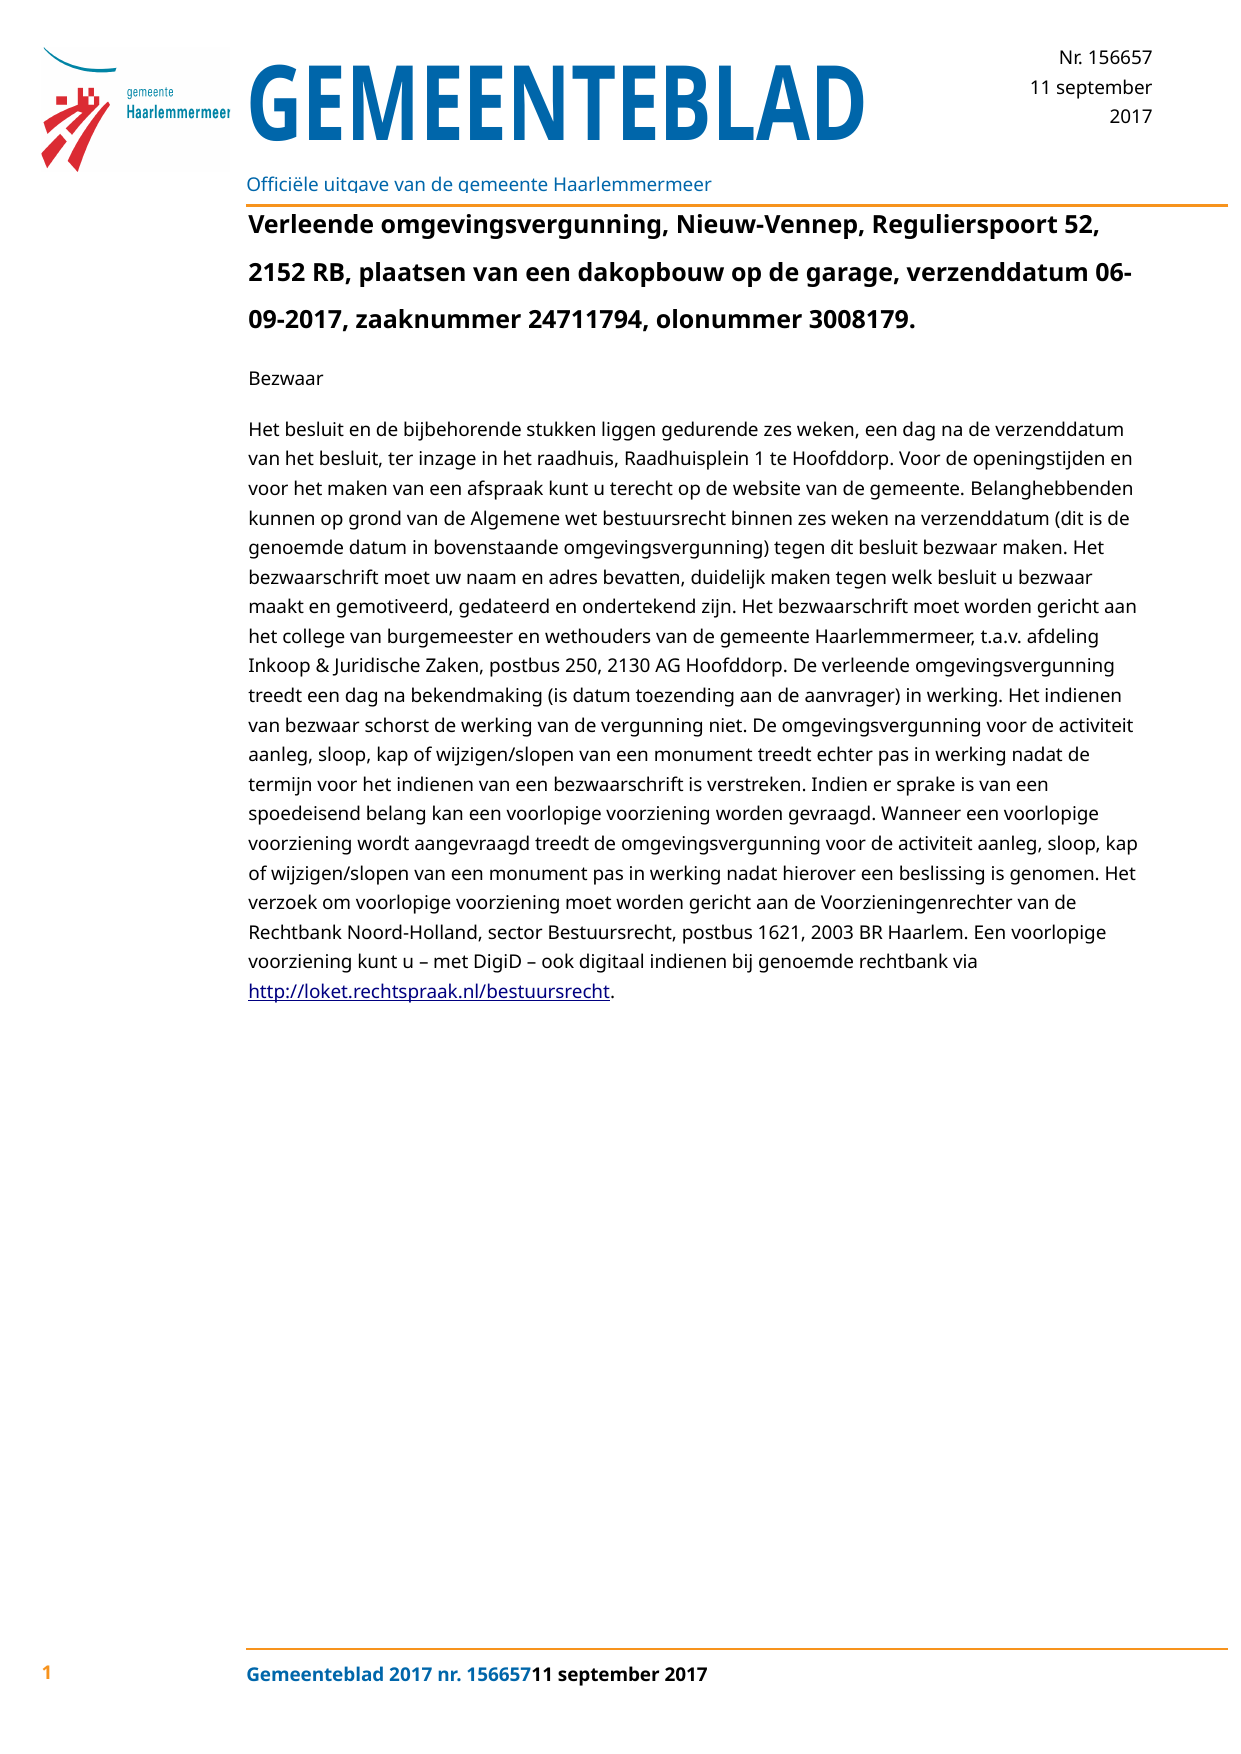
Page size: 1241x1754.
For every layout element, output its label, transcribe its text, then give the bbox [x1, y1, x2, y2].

text Het besluit en de bijbehorende stukken liggen gedurende zes weken, een dag na de verzenddatum van het besluit, ter inzage in het raadhuis, Raadhuisplein 1 te Hoofddorp. Voor de openingstijden en voor het maken van een afspraak kunt u terecht op de website van de gemeente. Belanghebbenden kunnen op grond van de Algemene wet bestuursrecht binnen zes weken na verzenddatum (dit is de genoemde datum in bovenstaande omgevingsvergunning) tegen dit besluit bezwaar maken. Het bezwaarschrift moet uw naam en adres bevatten, duidelijk maken tegen welk besluit u bezwaar maakt en gemotiveerd, gedateerd en ondertekend zijn. Het bezwaarschrift moet worden gericht aan het college van burgemeester en wethouders van de gemeente Haarlemmermeer, t.a.v. afdeling Inkoop & Juridische Zaken, postbus 250, 2130 AG Hoofddorp. De verleende omgevingsvergunning treedt een dag na bekendmaking (is datum toezending aan de aanvrager) in werking. Het indienen van bezwaar schorst de werking van de vergunning niet. De omgevingsvergunning voor de activiteit aanleg, sloop, kap of wijzigen/slopen van een monument treedt echter pas in werking nadat de termijn voor het indienen van een bezwaarschrift is verstreken. Indien er sprake is van een spoedeisend belang kan een voorlopige voorziening worden gevraagd. Wanneer een voorlopige voorziening wordt aangevraagd treedt de omgevingsvergunning voor de activiteit aanleg, sloop, kap of wijzigen/slopen van een monument pas in werking nadat hierover een beslissing is genomen. Het verzoek om voorlopige voorziening moet worden gericht aan de Voorzieningenrechter van de Rechtbank Noord-Holland, sector Bestuursrecht, postbus 1621, 2003 BR Haarlem. Een voorlopige voorziening kunt u – met DigiD – ook digitaal indienen bij genoemde rechtbank via http://loket.rechtspraak.nl/bestuursrecht. [248, 416, 1152, 1004]
picture [41, 47, 231, 172]
text Verleende omgevingsvergunning, Nieuw-Vennep, Regulierspoort 52, 2152 RB, plaatsen van een dakopbouw op de garage, verzenddatum 06-09-2017, zaaknummer 24711794, olonummer 3008179. [248, 207, 1152, 336]
text Bezwaar [248, 366, 1152, 391]
